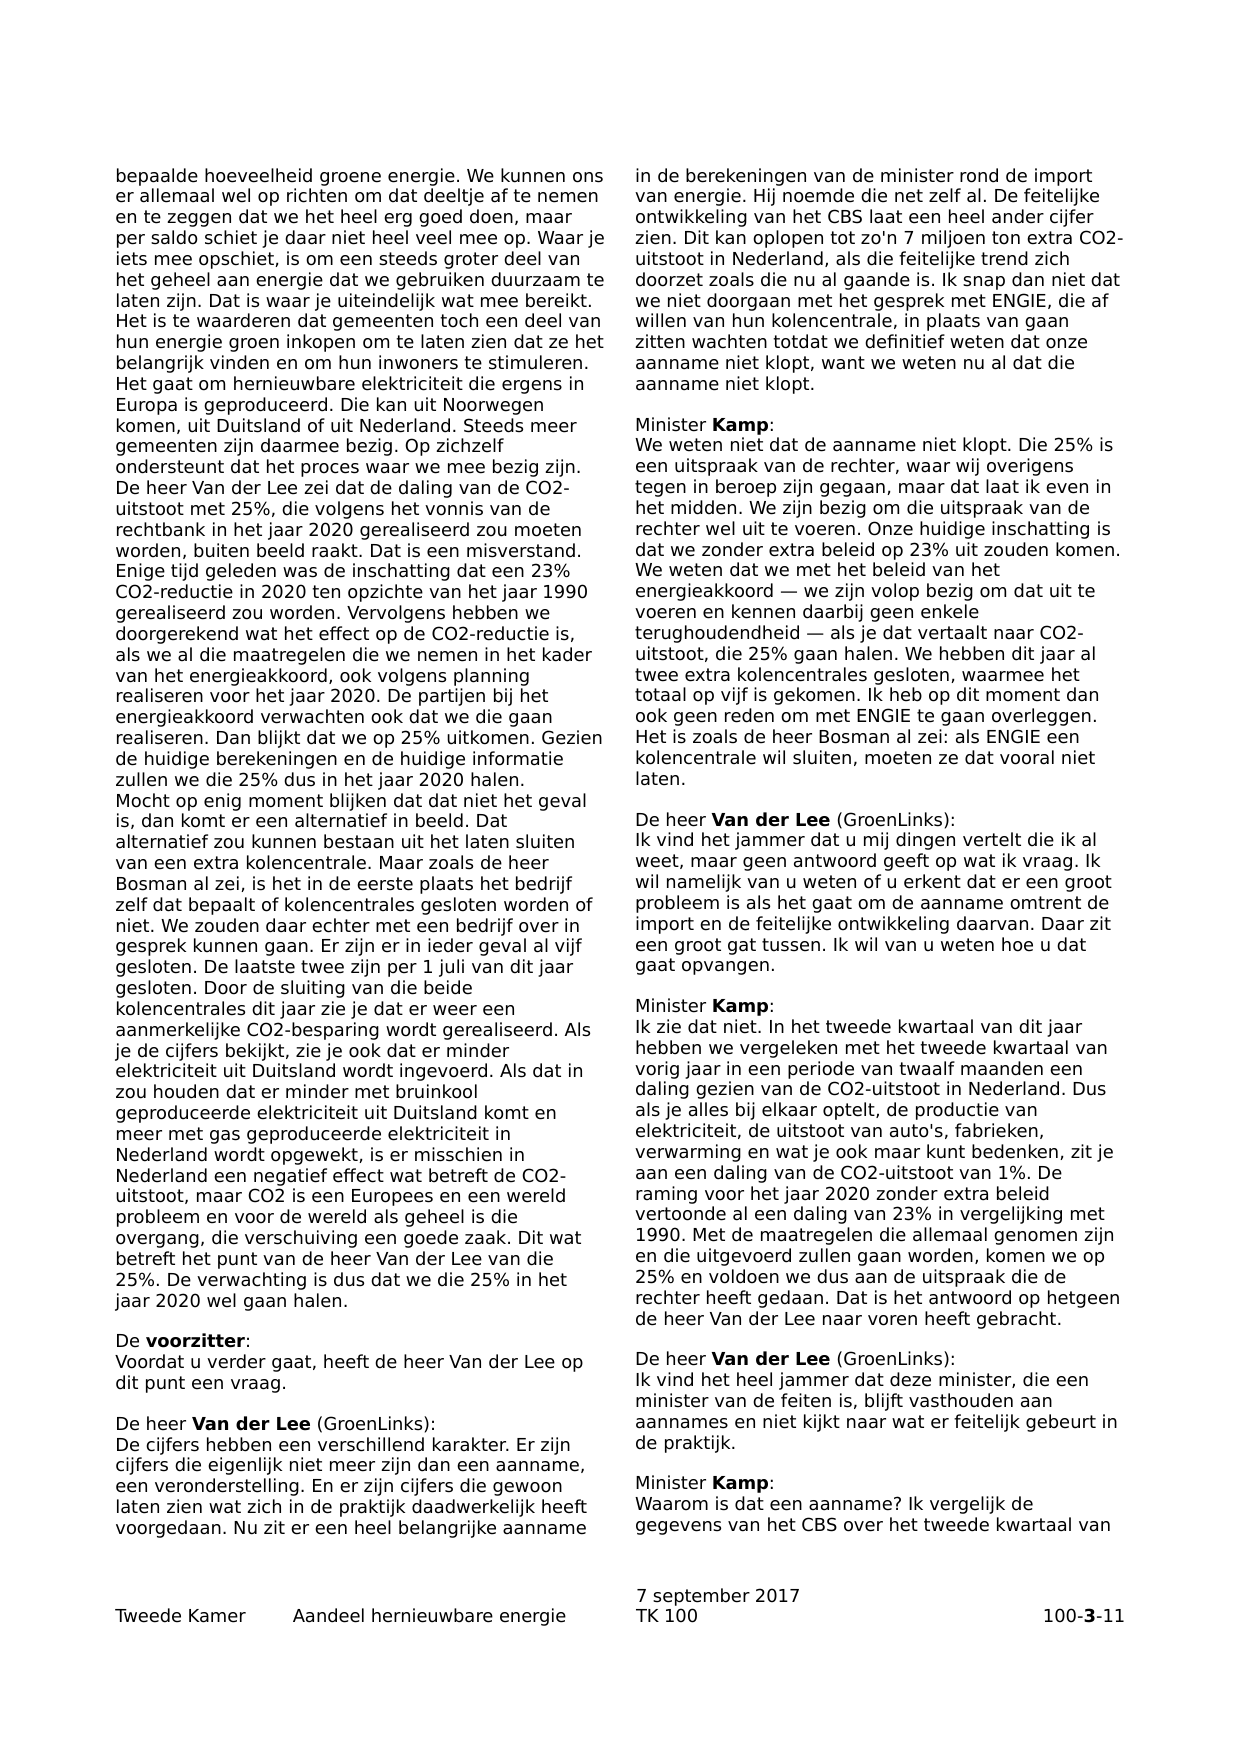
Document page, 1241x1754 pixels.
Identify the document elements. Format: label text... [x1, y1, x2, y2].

text De voorzitter: [115, 1331, 605, 1352]
text De heer Van der Lee zei dat de daling van de CO2-uitstoot met 25%, die volgens het vonnis van de rechtbank in het jaar 2020 gerealiseerd zou moeten worden, buiten beeld raakt. Dat is een misverstand. Enige tijd geleden was de inschatting dat een 23% CO2-reductie in 2020 ten opzichte van het jaar 1990 gerealiseerd zou worden. Vervolgens hebben we doorgerekend wat het effect op de CO2-reductie is, als we al die maatregelen die we nemen in het kader van het energieakkoord, ook volgens planning realiseren voor het jaar 2020. De partijen bij het energieakkoord verwachten ook dat we die gaan realiseren. Dan blijkt dat we op 25% uitkomen. Gezien de huidige berekeningen en de huidige informatie zullen we die 25% dus in het jaar 2020 halen. [115, 478, 605, 790]
text De heer Van der Lee (GroenLinks): [635, 809, 1125, 830]
text Waarom is dat een aanname? Ik vergelijk de gegevens van het CBS over het tweede kwartaal van [635, 1494, 1125, 1536]
text De heer Van der Lee (GroenLinks): [115, 1413, 605, 1434]
text Minister Kamp: [635, 1473, 1125, 1494]
text Minister Kamp: [635, 996, 1125, 1017]
text De heer Van der Lee (GroenLinks): [635, 1349, 1125, 1370]
text Minister Kamp: [635, 414, 1125, 435]
text Mocht op enig moment blijken dat dat niet het geval is, dan komt er een alternatief in beeld. Dat alternatief zou kunnen bestaan uit het laten sluiten van een extra kolencentrale. Maar zoals de heer Bosman al zei, is het in de eerste plaats het bedrijf zelf dat bepaalt of kolencentrales gesloten worden of niet. We zouden daar echter met een bedrijf over in gesprek kunnen gaan. Er zijn er in ieder geval al vijf gesloten. De laatste twee zijn per 1 juli van dit jaar gesloten. Door de sluiting van die beide kolencentrales dit jaar zie je dat er weer een aanmerkelijke CO2-besparing wordt gerealiseerd. Als je de cijfers bekijkt, zie je ook dat er minder elektriciteit uit Duitsland wordt ingevoerd. Als dat in zou houden dat er minder met bruinkool geproduceerde elektriciteit uit Duitsland komt en meer met gas geproduceerde elektriciteit in Nederland wordt opgewekt, is er misschien in Nederland een negatief effect wat betreft de CO2-uitstoot, maar CO2 is een Europees en een wereld probleem en voor de wereld als geheel is die overgang, die verschuiving een goede zaak. Dit wat betreft het punt van de heer Van der Lee van die 25%. De verwachting is dus dat we die 25% in het jaar 2020 wel gaan halen. [115, 790, 605, 1311]
text Ik vind het jammer dat u mij dingen vertelt die ik al weet, maar geen antwoord geeft op wat ik vraag. Ik wil namelijk van u weten of u erkent dat er een groot probleem is als het gaat om de aanname omtrent de import en de feitelijke ontwikkeling daarvan. Daar zit een groot gat tussen. Ik wil van u weten hoe u dat gaat opvangen. [635, 830, 1125, 976]
text De cijfers hebben een verschillend karakter. Er zijn cijfers die eigenlijk niet meer zijn dan een aanname, een veronderstelling. En er zijn cijfers die gewoon laten zien wat zich in de praktijk daadwerkelijk heeft voorgedaan. Nu zit er een heel belangrijke aanname [115, 1434, 605, 1538]
text Voordat u verder gaat, heeft de heer Van der Lee op dit punt een vraag. [115, 1352, 605, 1393]
text in de berekeningen van de minister rond de import van energie. Hij noemde die net zelf al. De feitelijke ontwikkeling van het CBS laat een heel ander cijfer zien. Dit kan oplopen tot zo'n 7 miljoen ton extra CO2-uitstoot in Nederland, als die feitelijke trend zich doorzet zoals die nu al gaande is. Ik snap dan niet dat we niet doorgaan met het gesprek met ENGIE, die af willen van hun kolencentrale, in plaats van gaan zitten wachten totdat we definitief weten dat onze aanname niet klopt, want we weten nu al dat die aanname niet klopt. [635, 165, 1125, 394]
text Ik zie dat niet. In het tweede kwartaal van dit jaar hebben we vergeleken met het tweede kwartaal van vorig jaar in een periode van twaalf maanden een daling gezien van de CO2-uitstoot in Nederland. Dus als je alles bij elkaar optelt, de productie van elektriciteit, de uitstoot van auto's, fabrieken, verwarming en wat je ook maar kunt bedenken, zit je aan een daling van de CO2-uitstoot van 1%. De raming voor het jaar 2020 zonder extra beleid vertoonde al een daling van 23% in vergelijking met 1990. Met de maatregelen die allemaal genomen zijn en die uitgevoerd zullen gaan worden, komen we op 25% en voldoen we dus aan de uitspraak die de rechter heeft gedaan. Dat is het antwoord op hetgeen de heer Van der Lee naar voren heeft gebracht. [635, 1017, 1125, 1329]
text bepaalde hoeveelheid groene energie. We kunnen ons er allemaal wel op richten om dat deeltje af te nemen en te zeggen dat we het heel erg goed doen, maar per saldo schiet je daar niet heel veel mee op. Waar je iets mee opschiet, is om een steeds groter deel van het geheel aan energie dat we gebruiken duurzaam te laten zijn. Dat is waar je uiteindelijk wat mee bereikt. Het is te waarderen dat gemeenten toch een deel van hun energie groen inkopen om te laten zien dat ze het belangrijk vinden en om hun inwoners te stimuleren. Het gaat om hernieuwbare elektriciteit die ergens in Europa is geproduceerd. Die kan uit Noorwegen komen, uit Duitsland of uit Nederland. Steeds meer gemeenten zijn daarmee bezig. Op zichzelf ondersteunt dat het proces waar we mee bezig zijn. [115, 165, 605, 478]
text We weten niet dat de aanname niet klopt. Die 25% is een uitspraak van de rechter, waar wij overigens tegen in beroep zijn gegaan, maar dat laat ik even in het midden. We zijn bezig om die uitspraak van de rechter wel uit te voeren. Onze huidige inschatting is dat we zonder extra beleid op 23% uit zouden komen. We weten dat we met het beleid van het energieakkoord — we zijn volop bezig om dat uit te voeren en kennen daarbij geen enkele terughoudendheid — als je dat vertaalt naar CO2-uitstoot, die 25% gaan halen. We hebben dit jaar al twee extra kolencentrales gesloten, waarmee het totaal op vijf is gekomen. Ik heb op dit moment dan ook geen reden om met ENGIE te gaan overleggen. Het is zoals de heer Bosman al zei: als ENGIE een kolencentrale wil sluiten, moeten ze dat vooral niet laten. [635, 435, 1125, 789]
text Ik vind het heel jammer dat deze minister, die een minister van de feiten is, blijft vasthouden aan aannames en niet kijkt naar wat er feitelijk gebeurt in de praktijk. [635, 1370, 1125, 1453]
